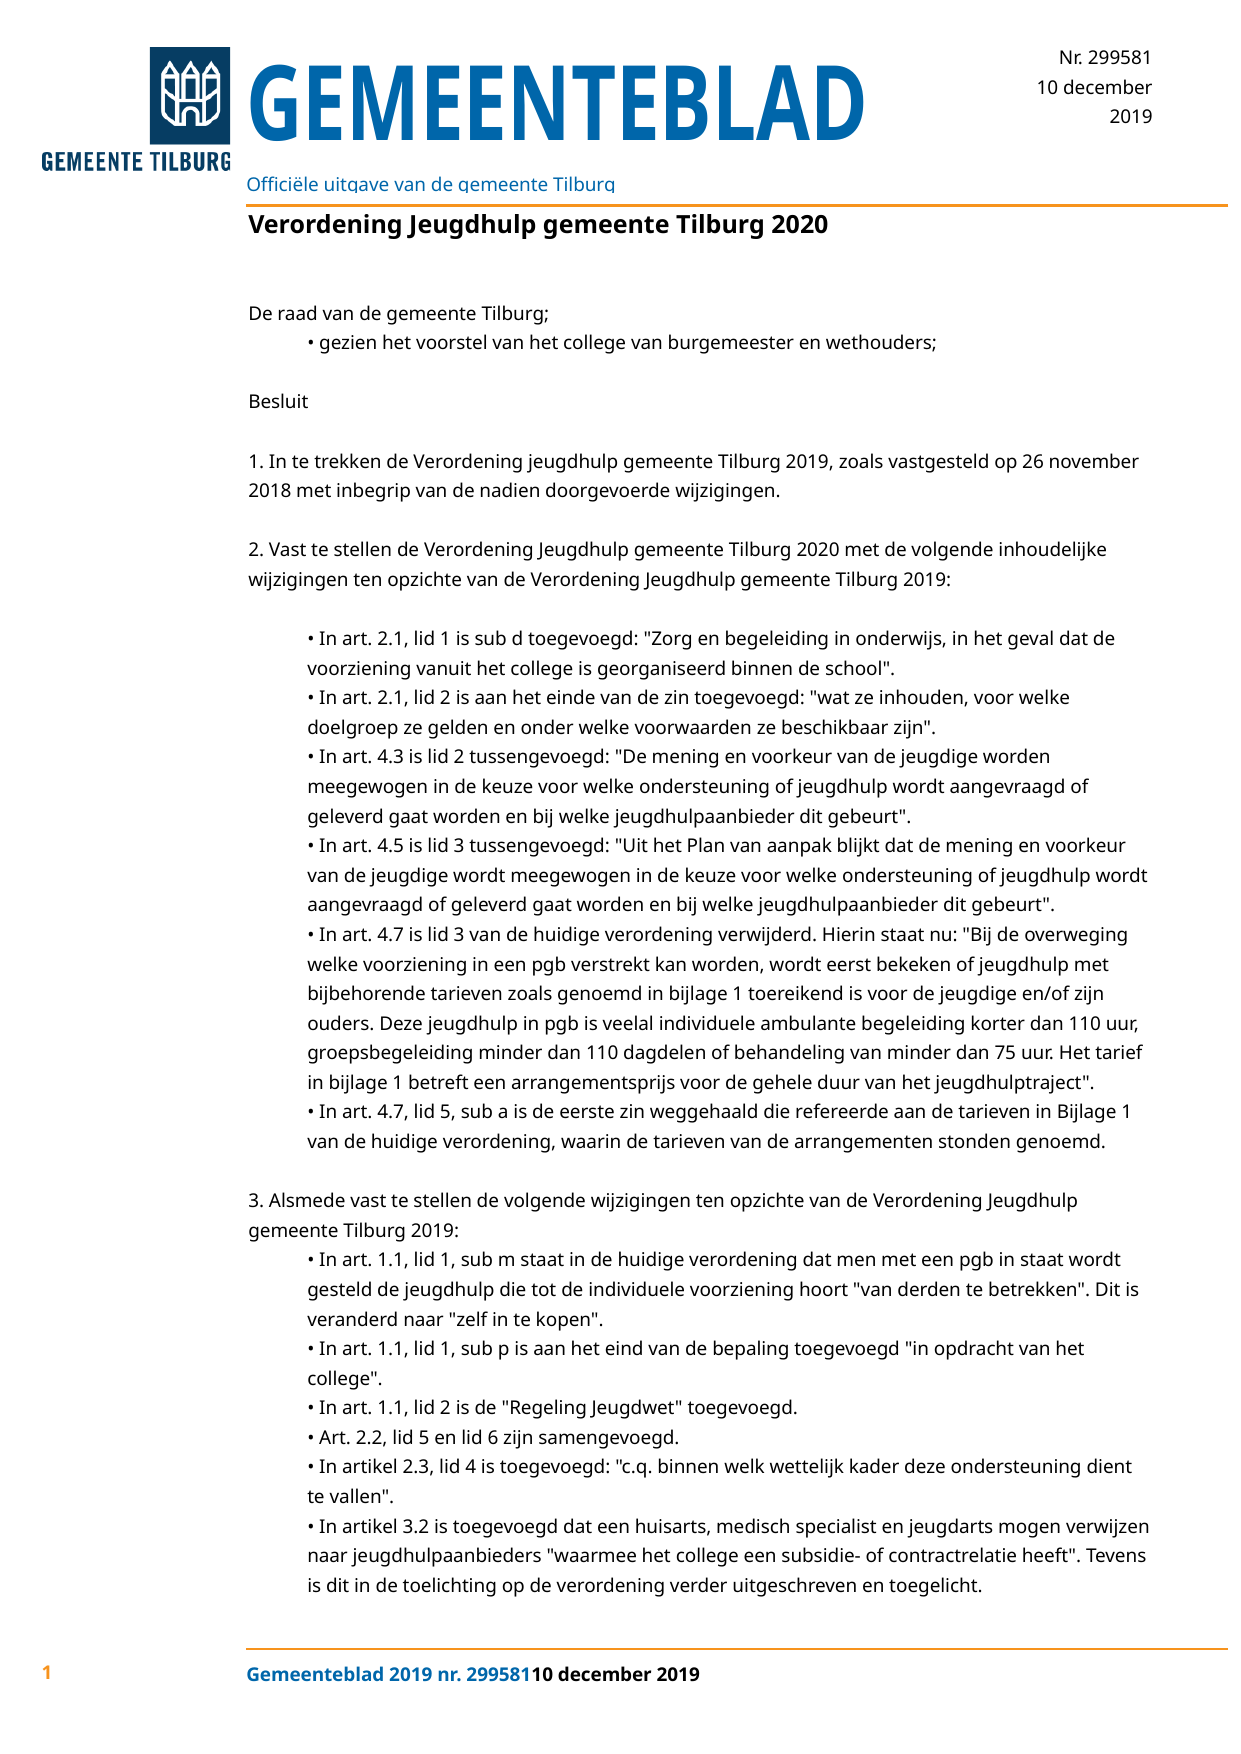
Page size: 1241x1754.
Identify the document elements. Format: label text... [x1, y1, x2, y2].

list • In art. 2.1, lid 1 is sub d toegevoegd: "Zorg en begeleiding in onderwijs, in het geval dat de voorziening vanuit het college is georganiseerd binnen de school". [248, 625, 1152, 681]
list • In artikel 2.3, lid 4 is toegevoegd: "c.q. binnen welk wettelijk kader deze ondersteuning dient te vallen". [248, 1454, 1152, 1509]
list • In art. 4.7, lid 5, sub a is de eerste zin weggehaald die refereerde aan de tarieven in Bijlage 1 van de huidige verordening, waarin de tarieven van de arrangementen stonden genoemd. [248, 1099, 1152, 1154]
text 2. Vast te stellen de Verordening Jeugdhulp gemeente Tilburg 2020 met de volgende inhoudelijke wijzigingen ten opzichte van de Verordening Jeugdhulp gemeente Tilburg 2019: [248, 537, 1152, 592]
list • In art. 4.3 is lid 2 tussengevoegd: "De mening en voorkeur van de jeugdige worden meegewogen in de keuze voor welke ondersteuning of jeugdhulp wordt aangevraagd of geleverd gaat worden en bij welke jeugdhulpaanbieder dit gebeurt". [248, 744, 1152, 828]
text Besluit [248, 389, 1152, 414]
list • In artikel 3.2 is toegevoegd dat een huisarts, medisch specialist en jeugdarts mogen verwijzen naar jeugdhulpaanbieders "waarmee het college een subsidie- of contractrelatie heeft". Tevens is dit in de toelichting op de verordening verder uitgeschreven en toegelicht. [248, 1513, 1152, 1598]
list • In art. 4.5 is lid 3 tussengevoegd: "Uit het Plan van aanpak blijkt dat de mening en voorkeur van de jeugdige wordt meegewogen in de keuze voor welke ondersteuning of jeugdhulp wordt aangevraagd of geleverd gaat worden en bij welke jeugdhulpaanbieder dit gebeurt". [248, 832, 1152, 917]
list • In art. 1.1, lid 2 is de "Regeling Jeugdwet" toegevoegd. [248, 1394, 1152, 1420]
list • gezien het voorstel van het college van burgemeester en wethouders; [248, 329, 1152, 355]
text 1. In te trekken de Verordening jeugdhulp gemeente Tilburg 2019, zoals vastgesteld op 26 november 2018 met inbegrip van de nadien doorgevoerde wijzigingen. [248, 448, 1152, 503]
text 3. Alsmede vast te stellen de volgende wijzigingen ten opzichte van de Verordening Jeugdhulp gemeente Tilburg 2019: [248, 1187, 1152, 1243]
list • In art. 1.1, lid 1, sub p is aan het eind van de bepaling toegevoegd "in opdracht van het college". [248, 1335, 1152, 1391]
list • In art. 2.1, lid 2 is aan het einde van de zin toegevoegd: "wat ze inhouden, voor welke doelgroep ze gelden en onder welke voorwaarden ze beschikbaar zijn". [248, 684, 1152, 740]
text De raad van de gemeente Tilburg; [248, 300, 1152, 326]
picture [41, 47, 231, 172]
text Verordening Jeugdhulp gemeente Tilburg 2020 [248, 207, 1152, 241]
list • Art. 2.2, lid 5 en lid 6 zijn samengevoegd. [248, 1424, 1152, 1450]
list • In art. 1.1, lid 1, sub m staat in de huidige verordening dat men met een pgb in staat wordt gesteld de jeugdhulp die tot de individuele voorziening hoort "van derden te betrekken". Dit is veranderd naar "zelf in te kopen". [248, 1247, 1152, 1331]
list • In art. 4.7 is lid 3 van de huidige verordening verwijderd. Hierin staat nu: "Bij de overweging welke voorziening in een pgb verstrekt kan worden, wordt eerst bekeken of jeugdhulp met bijbehorende tarieven zoals genoemd in bijlage 1 toereikend is voor de jeugdige en/of zijn ouders. Deze jeugdhulp in pgb is veelal individuele ambulante begeleiding korter dan 110 uur, groepsbegeleiding minder dan 110 dagdelen of behandeling van minder dan 75 uur. Het tarief in bijlage 1 betreft een arrangementsprijs voor de gehele duur van het jeugdhulptraject". [248, 921, 1152, 1095]
